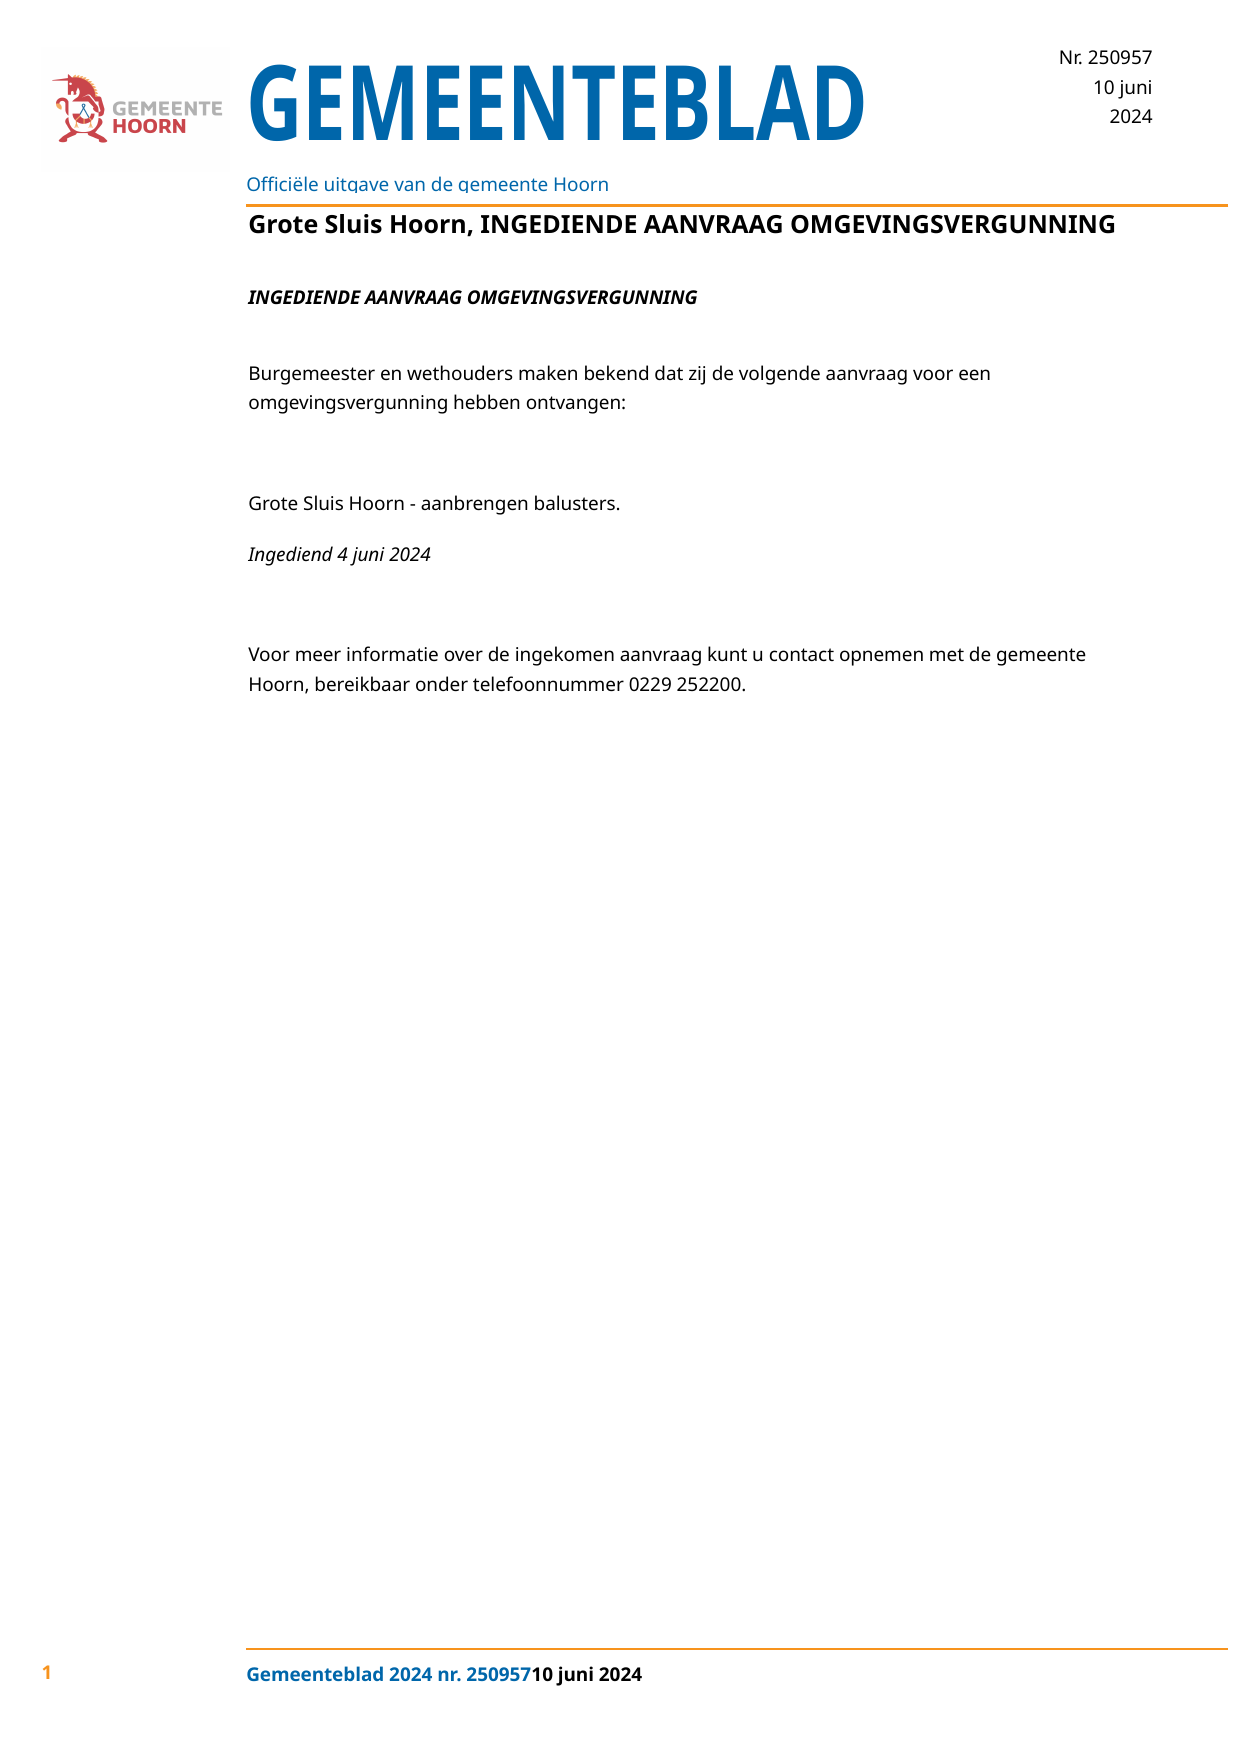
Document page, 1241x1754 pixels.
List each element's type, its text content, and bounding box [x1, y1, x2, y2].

text Voor meer informatie over de ingekomen aanvraag kunt u contact opnemen met de gemeente Hoorn, bereikbaar onder telefoonnummer 0229 252200. [248, 642, 1152, 697]
text Ingediend 4 juni 2024 [248, 541, 1152, 567]
text Burgemeester en wethouders maken bekend dat zij de volgende aanvraag voor een omgevingsvergunning hebben ontvangen: [248, 360, 1152, 415]
picture [41, 47, 231, 172]
text Grote Sluis Hoorn - aanbrengen balusters. [248, 490, 1152, 516]
text INGEDIENDE AANVRAAG OMGEVINGSVERGUNNING [248, 284, 1152, 309]
text Grote Sluis Hoorn, INGEDIENDE AANVRAAG OMGEVINGSVERGUNNING [248, 207, 1152, 241]
